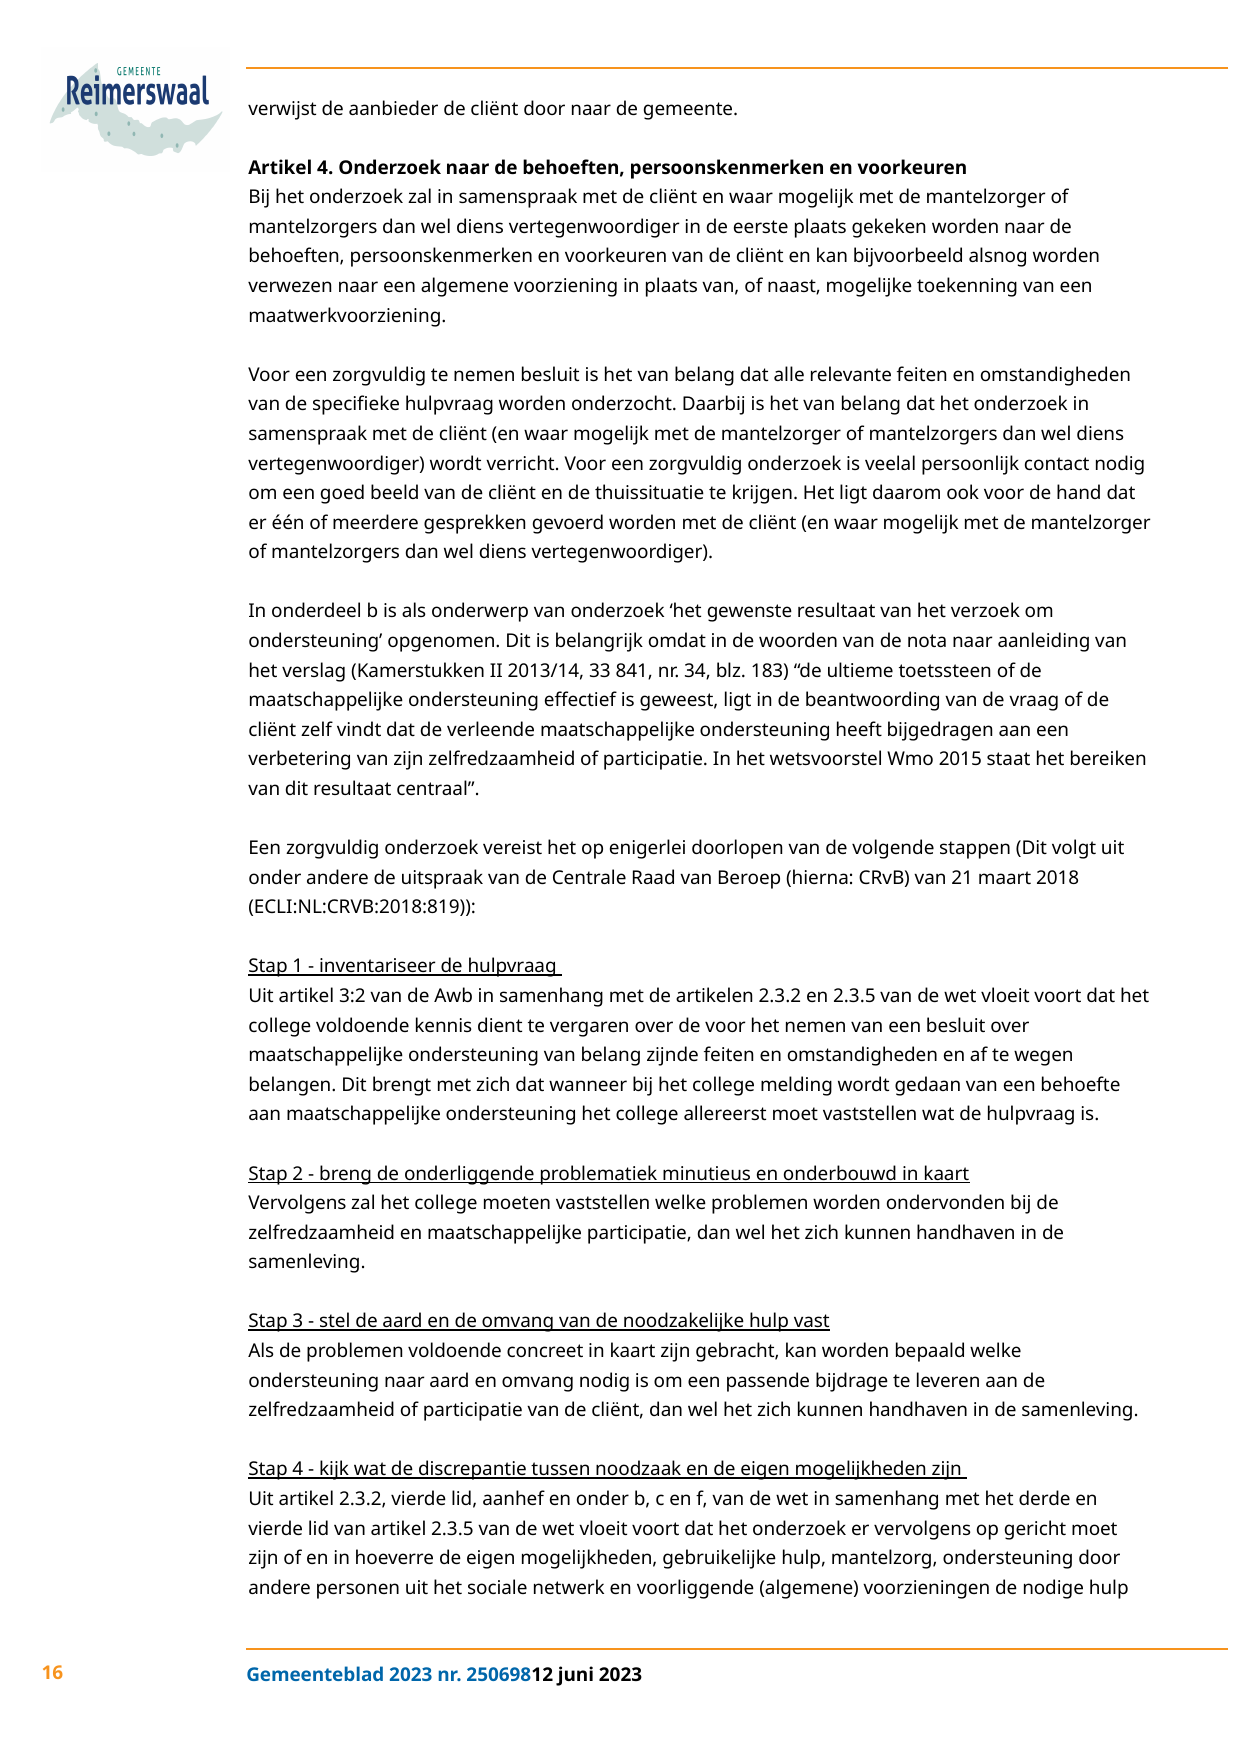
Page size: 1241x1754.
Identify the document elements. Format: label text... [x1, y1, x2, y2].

picture [41, 47, 231, 172]
text Stap 1 - inventariseer de hulpvraag [248, 953, 1152, 978]
text Als de problemen voldoende concreet in kaart zijn gebracht, kan worden bepaald welke ondersteuning naar aard en omvang nodig is om een passende bijdrage te leveren aan de zelfredzaamheid of participatie van de cliënt, dan wel het zich kunnen handhaven in de samenleving. [248, 1337, 1152, 1422]
text Uit artikel 3:2 van de Awb in samenhang met de artikelen 2.3.2 en 2.3.5 van de wet vloeit voort dat het college voldoende kennis dient te vergaren over de voor het nemen van een besluit over maatschappelijke ondersteuning van belang zijnde feiten en omstandigheden en af te wegen belangen. Dit brengt met zich dat wanneer bij het college melding wordt gedaan van een behoefte aan maatschappelijke ondersteuning het college allereerst moet vaststellen wat de hulpvraag is. [248, 982, 1152, 1126]
text Artikel 4. Onderzoek naar de behoeften, persoonskenmerken en voorkeuren [248, 154, 1152, 180]
text verwijst de aanbieder de cliënt door naar de gemeente. [248, 95, 1152, 121]
text Stap 3 - stel de aard en de omvang van de noodzakelijke hulp vast [248, 1308, 1152, 1333]
text In onderdeel b is als onderwerp van onderzoek ‘het gewenste resultaat van het verzoek om ondersteuning’ opgenomen. Dit is belangrijk omdat in de woorden van de nota naar aanleiding van het verslag (Kamerstukken II 2013/14, 33 841, nr. 34, blz. 183) “de ultieme toetssteen of de maatschappelijke ondersteuning effectief is geweest, ligt in de beantwoording van de vraag of de cliënt zelf vindt dat de verleende maatschappelijke ondersteuning heeft bijgedragen aan een verbetering van zijn zelfredzaamheid of participatie. In het wetsvoorstel Wmo 2015 staat het bereiken van dit resultaat centraal”. [248, 598, 1152, 801]
text Voor een zorgvuldig te nemen besluit is het van belang dat alle relevante feiten en omstandigheden van de specifieke hulpvraag worden onderzocht. Daarbij is het van belang dat het onderzoek in samenspraak met de cliënt (en waar mogelijk met de mantelzorger of mantelzorgers dan wel diens vertegenwoordiger) wordt verricht. Voor een zorgvuldig onderzoek is veelal persoonlijk contact nodig om een goed beeld van de cliënt en de thuissituatie te krijgen. Het ligt daarom ook voor de hand dat er één of meerdere gesprekken gevoerd worden met de cliënt (en waar mogelijk met de mantelzorger of mantelzorgers dan wel diens vertegenwoordiger). [248, 361, 1152, 564]
text Een zorgvuldig onderzoek vereist het op enigerlei doorlopen van de volgende stappen (Dit volgt uit onder andere de uitspraak van de Centrale Raad van Beroep (hierna: CRvB) van 21 maart 2018 (ECLI:NL:CRVB:2018:819)): [248, 834, 1152, 919]
text Vervolgens zal het college moeten vaststellen welke problemen worden ondervonden bij de zelfredzaamheid en maatschappelijke participatie, dan wel het zich kunnen handhaven in de samenleving. [248, 1189, 1152, 1274]
text Bij het onderzoek zal in samenspraak met de cliënt en waar mogelijk met de mantelzorger of mantelzorgers dan wel diens vertegenwoordiger in de eerste plaats gekeken worden naar de behoeften, persoonskenmerken en voorkeuren van de cliënt en kan bijvoorbeeld alsnog worden verwezen naar een algemene voorziening in plaats van, of naast, mogelijke toekenning van een maatwerkvoorziening. [248, 183, 1152, 328]
text Stap 2 - breng de onderliggende problematiek minutieus en onderbouwd in kaart [248, 1160, 1152, 1186]
text Stap 4 - kijk wat de discrepantie tussen noodzaak en de eigen mogelijkheden zijn [248, 1456, 1152, 1481]
text Uit artikel 2.3.2, vierde lid, aanhef en onder b, c en f, van de wet in samenhang met het derde en vierde lid van artikel 2.3.5 van de wet vloeit voort dat het onderzoek er vervolgens op gericht moet zijn of en in hoeverre de eigen mogelijkheden, gebruikelijke hulp, mantelzorg, ondersteuning door andere personen uit het sociale netwerk en voorliggende (algemene) voorzieningen de nodige hulp [248, 1485, 1152, 1600]
